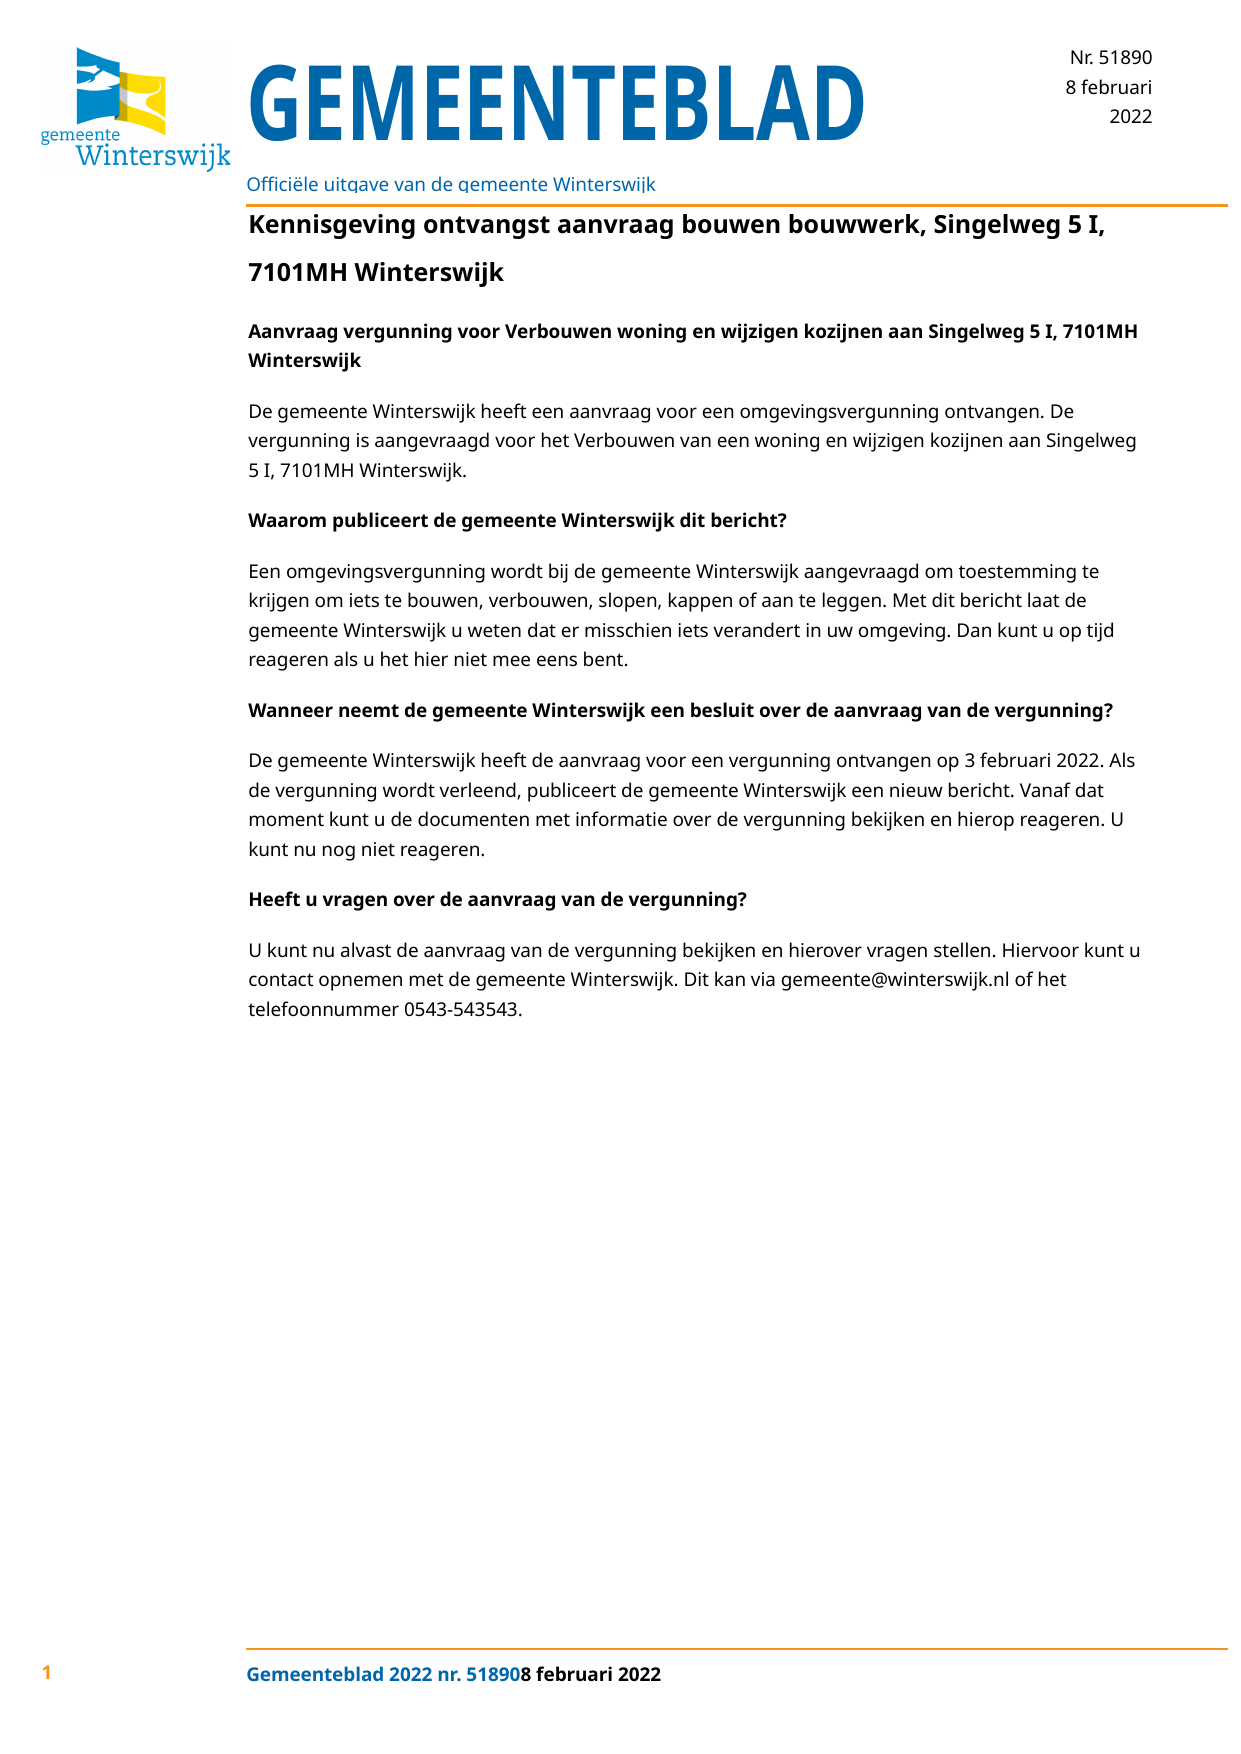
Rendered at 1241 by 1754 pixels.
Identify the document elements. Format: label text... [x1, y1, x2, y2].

text De gemeente Winterswijk heeft een aanvraag voor een omgevingsvergunning ontvangen. De vergunning is aangevraagd voor het Verbouwen van een woning en wijzigen kozijnen aan Singelweg 5 I, 7101MH Winterswijk. [248, 398, 1152, 483]
picture [225, 153, 231, 162]
text Wanneer neemt de gemeente Winterswijk een besluit over de aanvraag van de vergunning? [248, 697, 1152, 723]
text Waarom publiceert de gemeente Winterswijk dit bericht? [248, 507, 1152, 533]
text Kennisgeving ontvangst aanvraag bouwen bouwwerk, Singelweg 5 I, 7101MH Winterswijk [248, 207, 1152, 288]
text Heeft u vragen over de aanvraag van de vergunning? [248, 887, 1152, 912]
picture [41, 47, 231, 172]
text U kunt nu alvast de aanvraag van de vergunning bekijken en hierover vragen stellen. Hiervoor kunt u contact opnemen met de gemeente Winterswijk. Dit kan via gemeente@winterswijk.nl of het telefoonnummer 0543-543543. [248, 937, 1152, 1022]
text De gemeente Winterswijk heeft de aanvraag voor een vergunning ontvangen op 3 februari 2022. Als de vergunning wordt verleend, publiceert de gemeente Winterswijk een nieuw bericht. Vanaf dat moment kunt u de documenten met informatie over de vergunning bekijken en hierop reageren. U kunt nu nog niet reageren. [248, 747, 1152, 862]
text Aanvraag vergunning voor Verbouwen woning en wijzigen kozijnen aan Singelweg 5 I, 7101MH Winterswijk [248, 318, 1152, 373]
text Een omgevingsvergunning wordt bij de gemeente Winterswijk aangevraagd om toestemming te krijgen om iets te bouwen, verbouwen, slopen, kappen of aan te leggen. Met dit bericht laat de gemeente Winterswijk u weten dat er misschien iets verandert in uw omgeving. Dan kunt u op tijd reageren als u het hier niet mee eens bent. [248, 558, 1152, 672]
